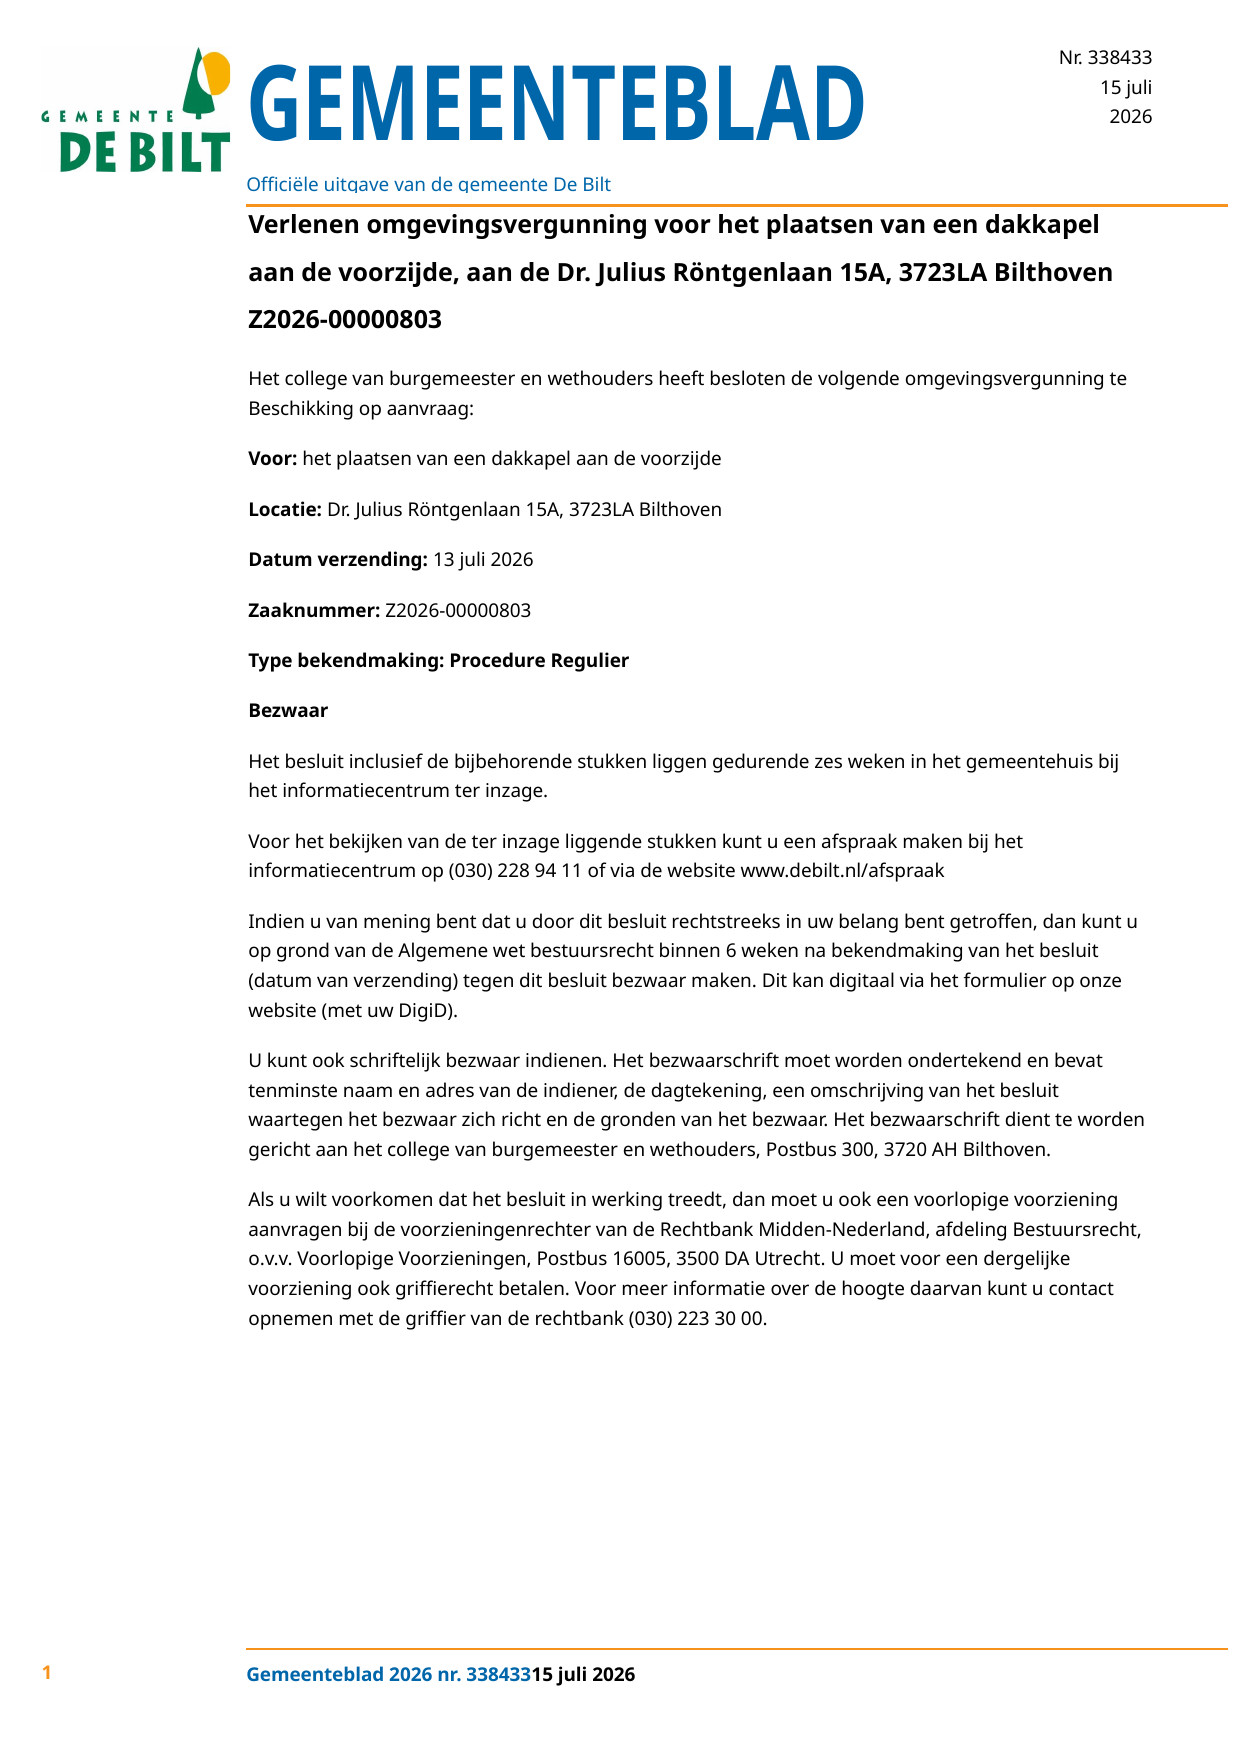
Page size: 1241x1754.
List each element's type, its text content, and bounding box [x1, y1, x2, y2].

text Bezwaar [248, 698, 1152, 723]
picture [41, 47, 231, 172]
text Voor het bekijken van de ter inzage liggende stukken kunt u een afspraak maken bij het informatiecentrum op (030) 228 94 11 of via de website www.debilt.nl/afspraak [248, 828, 1152, 883]
text U kunt ook schriftelijk bezwaar indienen. Het bezwaarschrift moet worden ondertekend en bevat tenminste naam en adres van de indiener, de dagtekening, een omschrijving van het besluit waartegen het bezwaar zich richt en de gronden van het bezwaar. Het bezwaarschrift dient te worden gericht aan het college van burgemeester en wethouders, Postbus 300, 3720 AH Bilthoven. [248, 1047, 1152, 1162]
text Voor: het plaatsen van een dakkapel aan de voorzijde [248, 446, 1152, 471]
text Als u wilt voorkomen dat het besluit in werking treedt, dan moet u ook een voorlopige voorziening aanvragen bij de voorzieningenrechter van de Rechtbank Midden-Nederland, afdeling Bestuursrecht, o.v.v. Voorlopige Voorzieningen, Postbus 16005, 3500 DA Utrecht. U moet voor een dergelijke voorziening ook griffierecht betalen. Voor meer informatie over de hoogte daarvan kunt u contact opnemen met de griffier van de rechtbank (030) 223 30 00. [248, 1186, 1152, 1330]
text Datum verzending: 13 juli 2026 [248, 546, 1152, 572]
text Locatie: Dr. Julius Röntgenlaan 15A, 3723LA Bilthoven [248, 496, 1152, 522]
text Het besluit inclusief de bijbehorende stukken liggen gedurende zes weken in het gemeentehuis bij het informatiecentrum ter inzage. [248, 748, 1152, 803]
text Zaaknummer: Z2026-00000803 [248, 597, 1152, 622]
text Type bekendmaking: Procedure Regulier [248, 647, 1152, 673]
text Indien u van mening bent dat u door dit besluit rechtstreeks in uw belang bent getroffen, dan kunt u op grond van de Algemene wet bestuursrecht binnen 6 weken na bekendmaking van het besluit (datum van verzending) tegen dit besluit bezwaar maken. Dit kan digitaal via het formulier op onze website (met uw DigiD). [248, 908, 1152, 1022]
text Het college van burgemeester en wethouders heeft besloten de volgende omgevingsvergunning te Beschikking op aanvraag: [248, 366, 1152, 421]
text Verlenen omgevingsvergunning voor het plaatsen van een dakkapel aan de voorzijde, aan de Dr. Julius Röntgenlaan 15A, 3723LA Bilthoven Z2026-00000803 [248, 207, 1152, 336]
